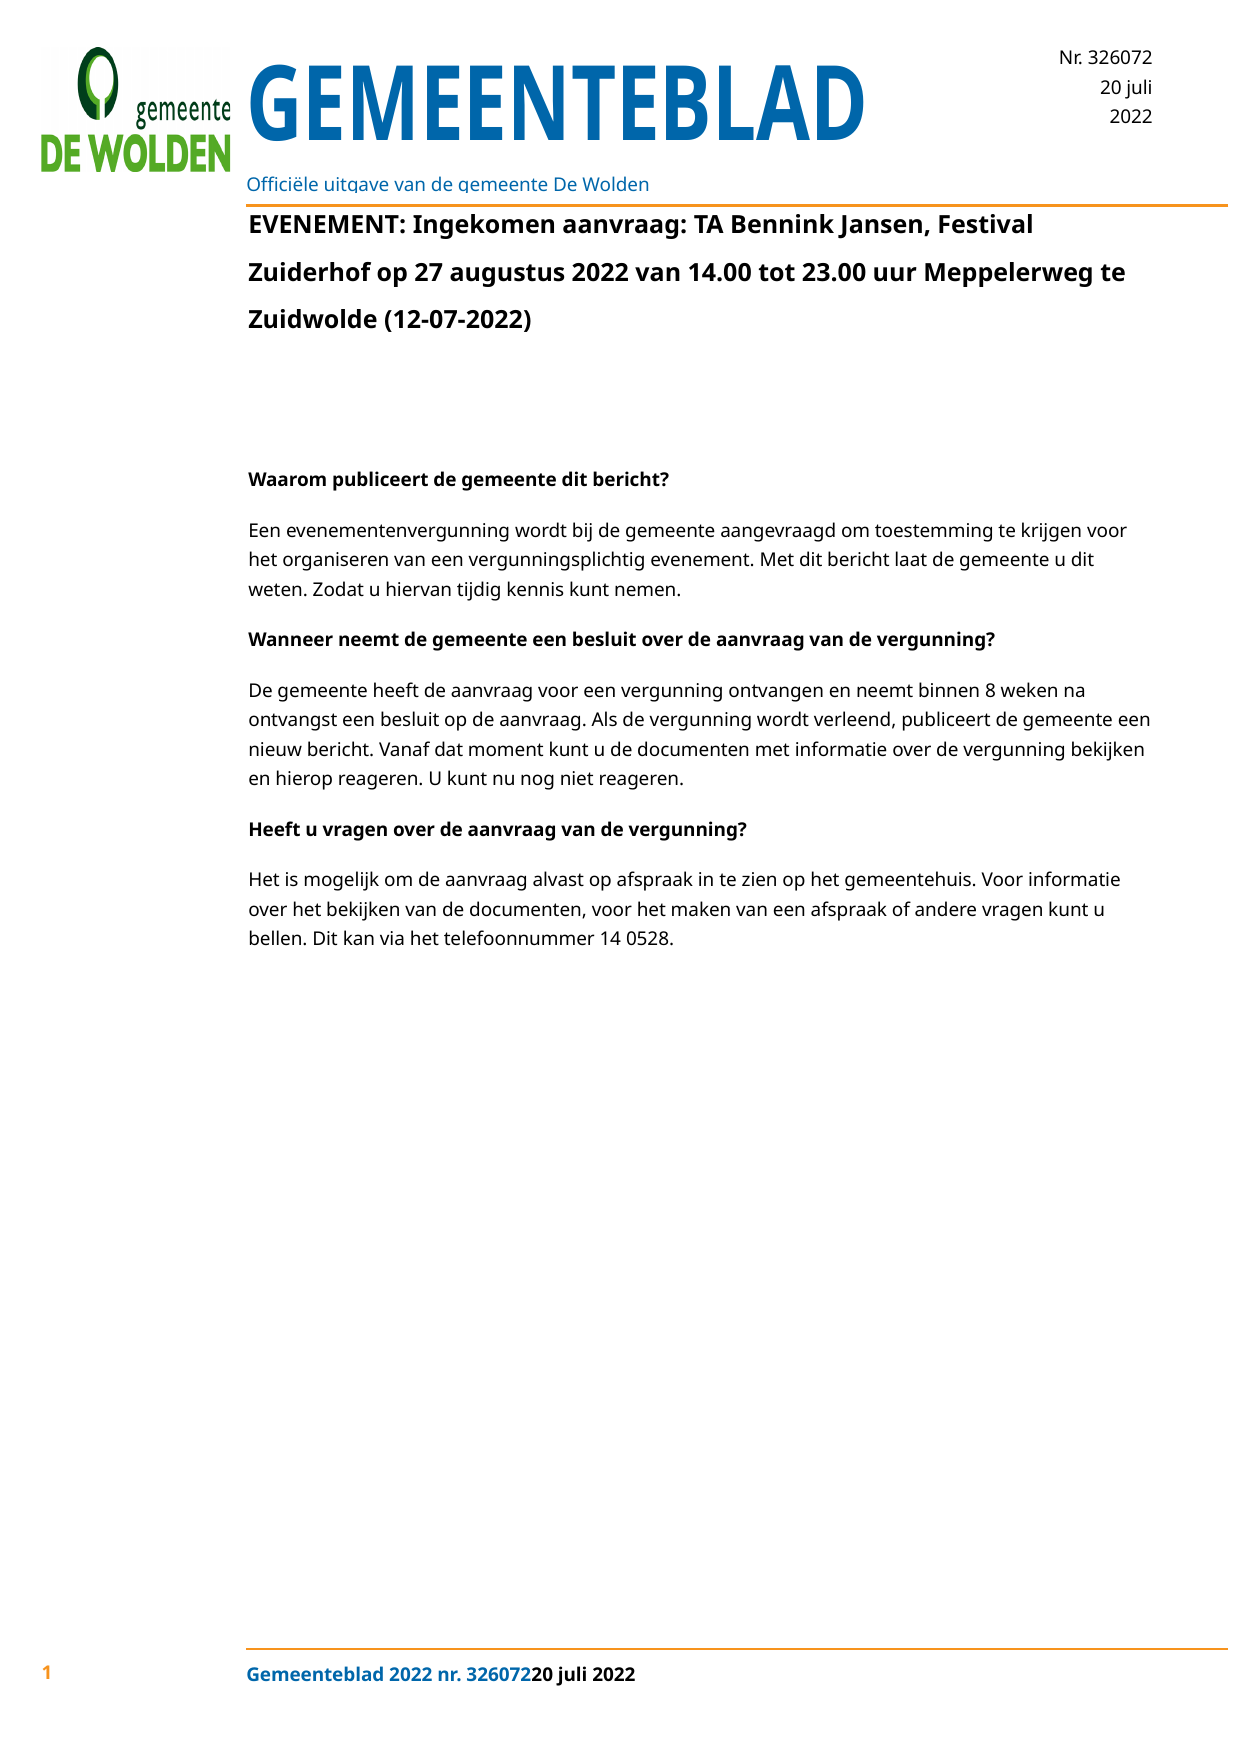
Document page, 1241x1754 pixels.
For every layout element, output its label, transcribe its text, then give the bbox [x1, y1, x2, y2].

text Het is mogelijk om de aanvraag alvast op afspraak in te zien op het gemeentehuis. Voor informatie over het bekijken van de documenten, voor het maken van een afspraak of andere vragen kunt u bellen. Dit kan via het telefoonnummer 14 0528. [248, 866, 1152, 951]
text Wanneer neemt de gemeente een besluit over de aanvraag van de vergunning? [248, 626, 1152, 652]
text EVENEMENT: Ingekomen aanvraag: TA Bennink Jansen, Festival Zuiderhof op 27 augustus 2022 van 14.00 tot 23.00 uur Meppelerweg te Zuidwolde (12-07-2022) [248, 207, 1152, 336]
text Heeft u vragen over de aanvraag van de vergunning? [248, 816, 1152, 842]
text Waarom publiceert de gemeente dit bericht? [248, 466, 1152, 492]
text Een evenementenvergunning wordt bij de gemeente aangevraagd om toestemming te krijgen voor het organiseren van een vergunningsplichtig evenement. Met dit bericht laat de gemeente u dit weten. Zodat u hiervan tijdig kennis kunt nemen. [248, 517, 1152, 602]
text De gemeente heeft de aanvraag voor een vergunning ontvangen en neemt binnen 8 weken na ontvangst een besluit op de aanvraag. Als de vergunning wordt verleend, publiceert de gemeente een nieuw bericht. Vanaf dat moment kunt u de documenten met informatie over de vergunning bekijken en hierop reageren. U kunt nu nog niet reageren. [248, 677, 1152, 791]
picture [41, 47, 231, 172]
